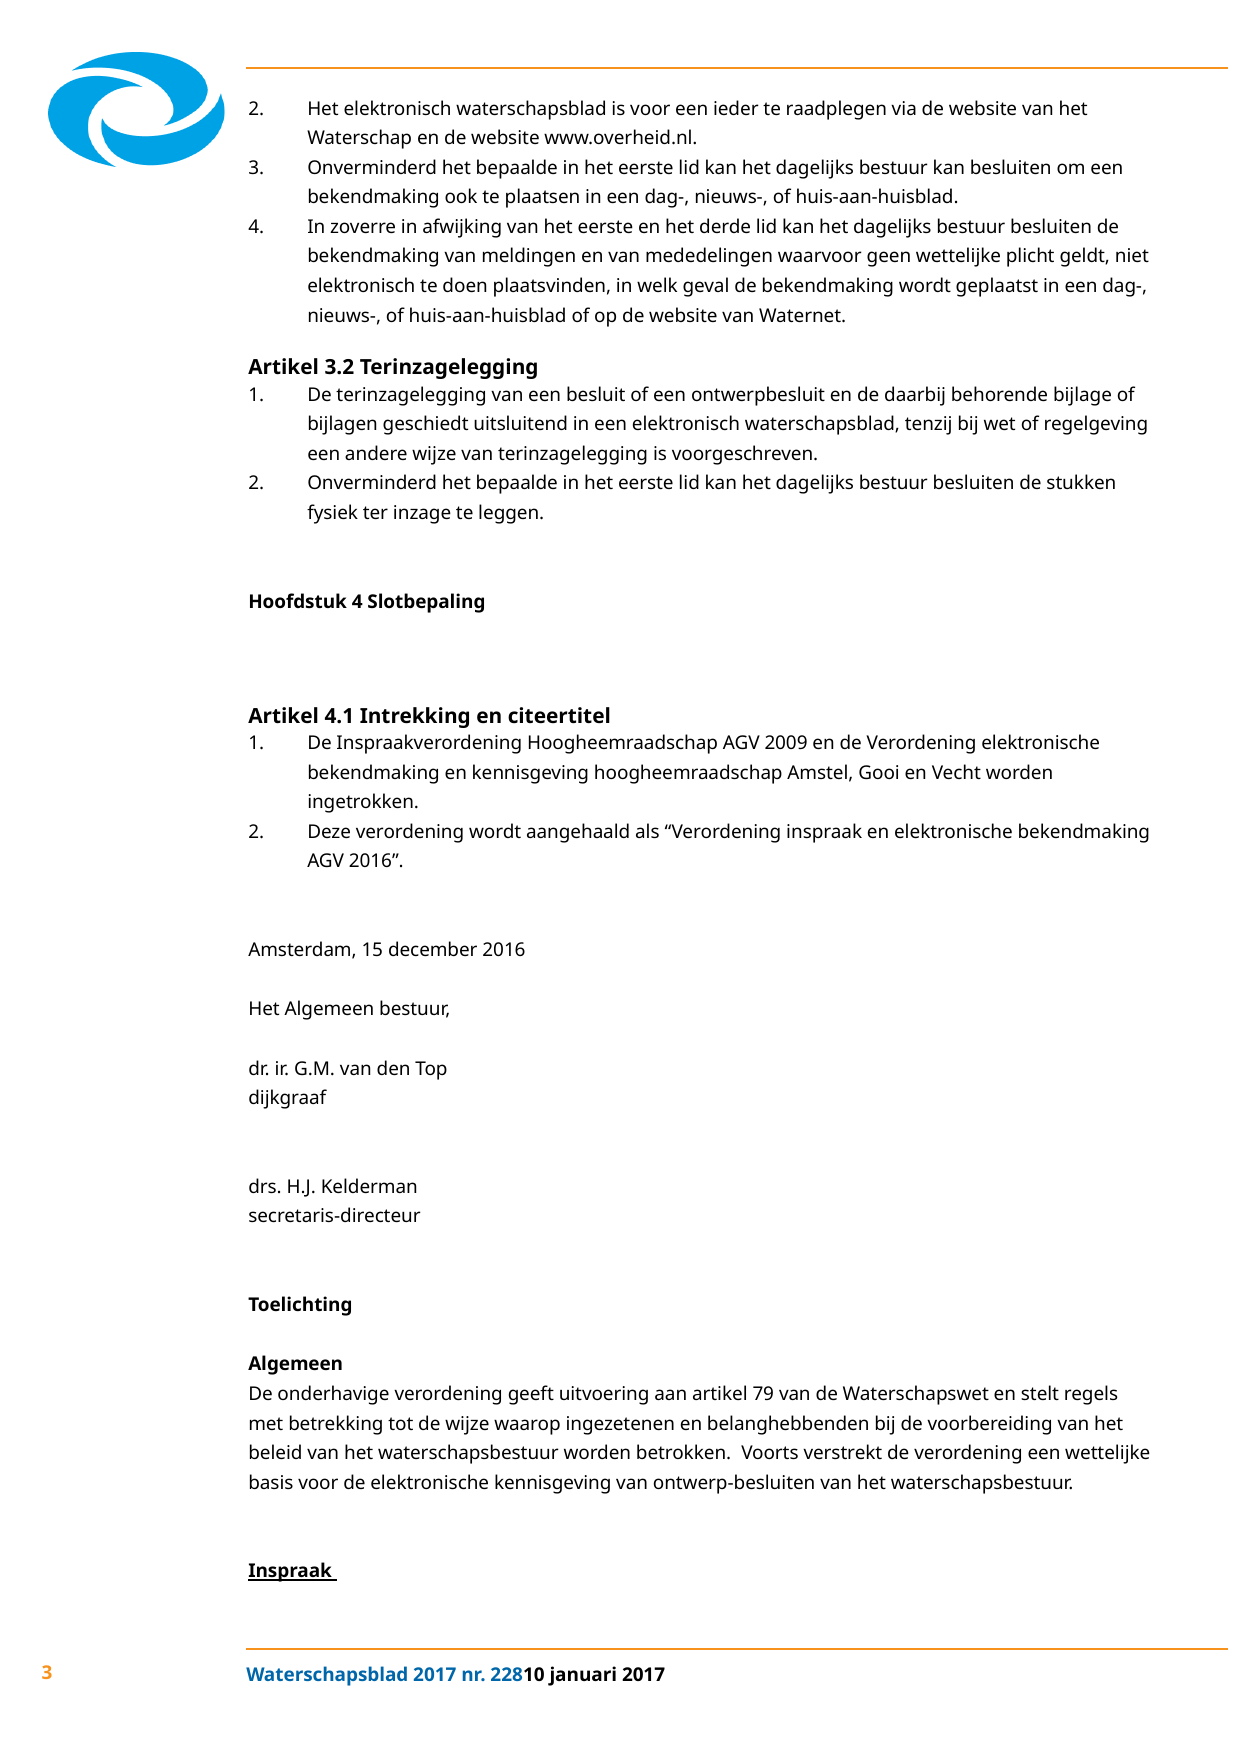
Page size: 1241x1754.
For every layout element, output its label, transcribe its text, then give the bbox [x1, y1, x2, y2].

text De onderhavige verordening geeft uitvoering aan artikel 79 van de Waterschapswet en stelt regels met betrekking tot de wijze waarop ingezetenen en belanghebbenden bij de voorbereiding van het beleid van het waterschapsbestuur worden betrokken. Voorts verstrekt de verordening een wettelijke basis voor de elektronische kennisgeving van ontwerp-besluiten van het waterschapsbestuur. [248, 1380, 1152, 1494]
text Algemeen [248, 1351, 1152, 1376]
text drs. H.J. Kelderman [248, 1173, 1152, 1199]
list De Inspraakverordening Hoogheemraadschap AGV 2009 en de Verordening elektronische bekendmaking en kennisgeving hoogheemraadschap Amstel, Gooi en Vecht worden ingetrokken. [248, 729, 1152, 814]
list Onverminderd het bepaalde in het eerste lid kan het dagelijks bestuur besluiten de stukken fysiek ter inzage te leggen. [248, 469, 1152, 525]
list Het elektronisch waterschapsblad is voor een ieder te raadplegen via de website van het Waterschap en de website www.overheid.nl. [248, 95, 1152, 150]
text Inspraak [248, 1558, 1152, 1583]
text dr. ir. G.M. van den Top [248, 1055, 1152, 1080]
list Deze verordening wordt aangehaald als “Verordening inspraak en elektronische bekendmaking AGV 2016”. [248, 818, 1152, 873]
picture [41, 47, 231, 172]
list Onverminderd het bepaalde in het eerste lid kan het dagelijks bestuur kan besluiten om een bekendmaking ook te plaatsen in een dag-, nieuws-, of huis-aan-huisblad. [248, 154, 1152, 209]
list De terinzagelegging van een besluit of een ontwerpbesluit en de daarbij behorende bijlage of bijlagen geschiedt uitsluitend in een elektronisch waterschapsblad, tenzij bij wet of regelgeving een andere wijze van terinzagelegging is voorgeschreven. [248, 381, 1152, 466]
text Artikel 4.1 Intrekking en citeertitel [248, 701, 1152, 729]
text Artikel 3.2 Terinzagelegging [248, 352, 1152, 381]
text Hoofdstuk 4 Slotbepaling [248, 588, 1152, 613]
text Amsterdam, 15 december 2016 [248, 936, 1152, 962]
text secretaris-directeur [248, 1203, 1152, 1228]
text Het Algemeen bestuur, [248, 996, 1152, 1021]
list In zoverre in afwijking van het eerste en het derde lid kan het dagelijks bestuur besluiten de bekendmaking van meldingen en van mededelingen waarvoor geen wettelijke plicht geldt, niet elektronisch te doen plaatsvinden, in welk geval de bekendmaking wordt geplaatst in een dag-, nieuws-, of huis-aan-huisblad of op de website van Waternet. [248, 213, 1152, 328]
text dijkgraaf [248, 1084, 1152, 1110]
text Toelichting [248, 1291, 1152, 1317]
